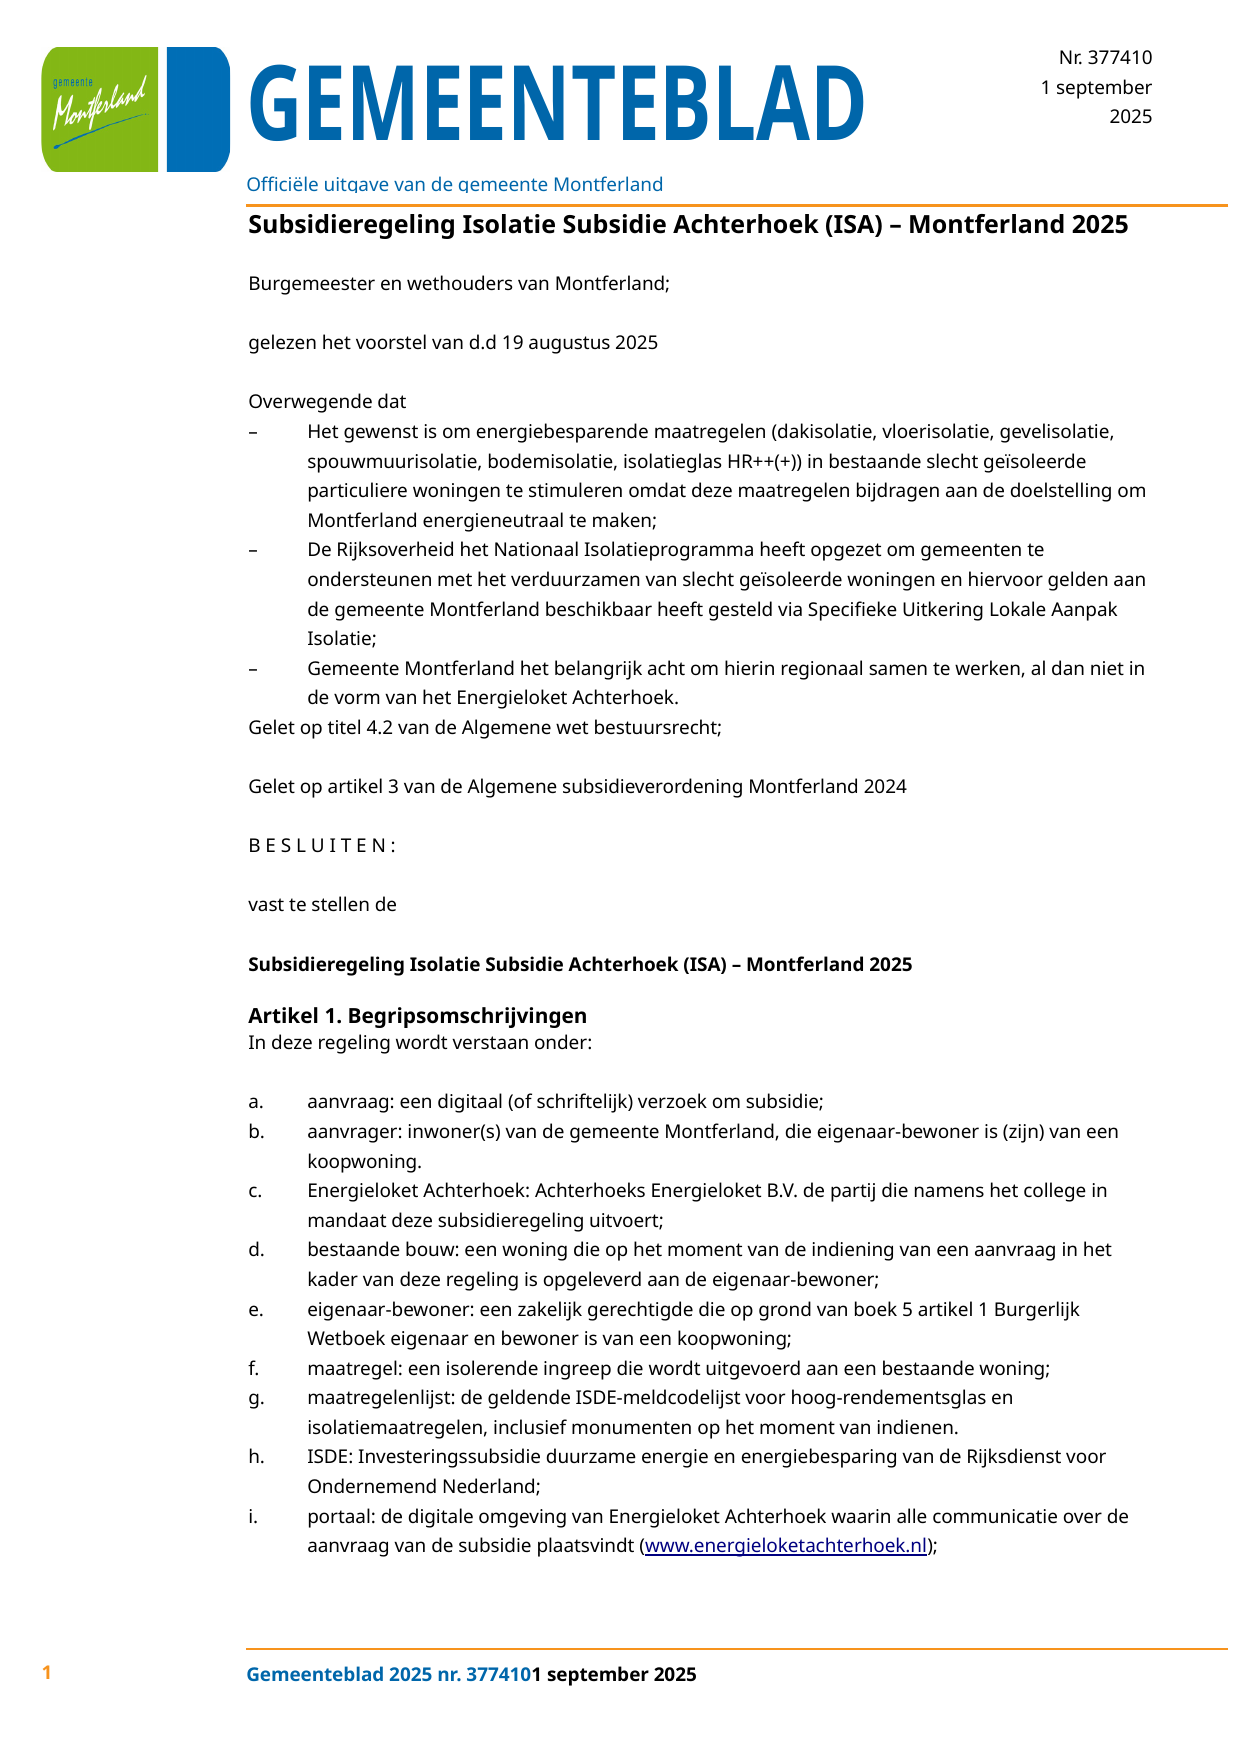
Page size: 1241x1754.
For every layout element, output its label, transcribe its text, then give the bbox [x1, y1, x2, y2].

list Energieloket Achterhoek: Achterhoeks Energieloket B.V. de partij die namens het college in mandaat deze subsidieregeling uitvoert; [248, 1177, 1152, 1233]
list De Rijksoverheid het Nationaal Isolatieprogramma heeft opgezet om gemeenten te ondersteunen met het verduurzamen van slecht geïsoleerde woningen en hiervoor gelden aan de gemeente Montferland beschikbaar heeft gesteld via Specifieke Uitkering Lokale Aanpak Isolatie; [248, 537, 1152, 651]
list aanvraag: een digitaal (of schriftelijk) verzoek om subsidie; [248, 1089, 1152, 1114]
text B E S L U I T E N : [248, 832, 1152, 858]
text Burgemeester en wethouders van Montferland; [248, 270, 1152, 296]
list bestaande bouw: een woning die op het moment van de indiening van een aanvraag in het kader van deze regeling is opgeleverd aan de eigenaar-bewoner; [248, 1237, 1152, 1292]
text In deze regeling wordt verstaan onder: [248, 1029, 1152, 1055]
text Subsidieregeling Isolatie Subsidie Achterhoek (ISA) – Montferland 2025 [248, 951, 1152, 976]
picture [41, 47, 231, 172]
list eigenaar-bewoner: een zakelijk gerechtigde die op grond van boek 5 artikel 1 Burgerlijk Wetboek eigenaar en bewoner is van een koopwoning; [248, 1296, 1152, 1351]
list maatregelenlijst: de geldende ISDE-meldcodelijst voor hoog-rendementsglas en isolatiemaatregelen, inclusief monumenten op het moment van indienen. [248, 1384, 1152, 1440]
list Gemeente Montferland het belangrijk acht om hierin regionaal samen te werken, al dan niet in de vorm van het Energieloket Achterhoek. [248, 655, 1152, 710]
text Artikel 1. Begripsomschrijvingen [248, 1001, 1152, 1029]
text Subsidieregeling Isolatie Subsidie Achterhoek (ISA) – Montferland 2025 [248, 207, 1152, 241]
list aanvrager: inwoner(s) van de gemeente Montferland, die eigenaar-bewoner is (zijn) van een koopwoning. [248, 1118, 1152, 1174]
list ISDE: Investeringssubsidie duurzame energie en energiebesparing van de Rijksdienst voor Ondernemend Nederland; [248, 1444, 1152, 1499]
text Overwegende dat [248, 389, 1152, 414]
text gelezen het voorstel van d.d 19 augustus 2025 [248, 329, 1152, 355]
text Gelet op titel 4.2 van de Algemene wet bestuursrecht; [248, 714, 1152, 740]
text vast te stellen de [248, 892, 1152, 917]
list maatregel: een isolerende ingreep die wordt uitgevoerd aan een bestaande woning; [248, 1355, 1152, 1381]
text Gelet op artikel 3 van de Algemene subsidieverordening Montferland 2024 [248, 773, 1152, 799]
list Het gewenst is om energiebesparende maatregelen (dakisolatie, vloerisolatie, gevelisolatie, spouwmuurisolatie, bodemisolatie, isolatieglas HR++(+)) in bestaande slecht geïsoleerde particuliere woningen te stimuleren omdat deze maatregelen bijdragen aan de doelstelling om Montferland energieneutraal te maken; [248, 418, 1152, 533]
list portaal: de digitale omgeving van Energieloket Achterhoek waarin alle communicatie over de aanvraag van de subsidie plaatsvindt (www.energieloketachterhoek.nl); [248, 1503, 1152, 1558]
